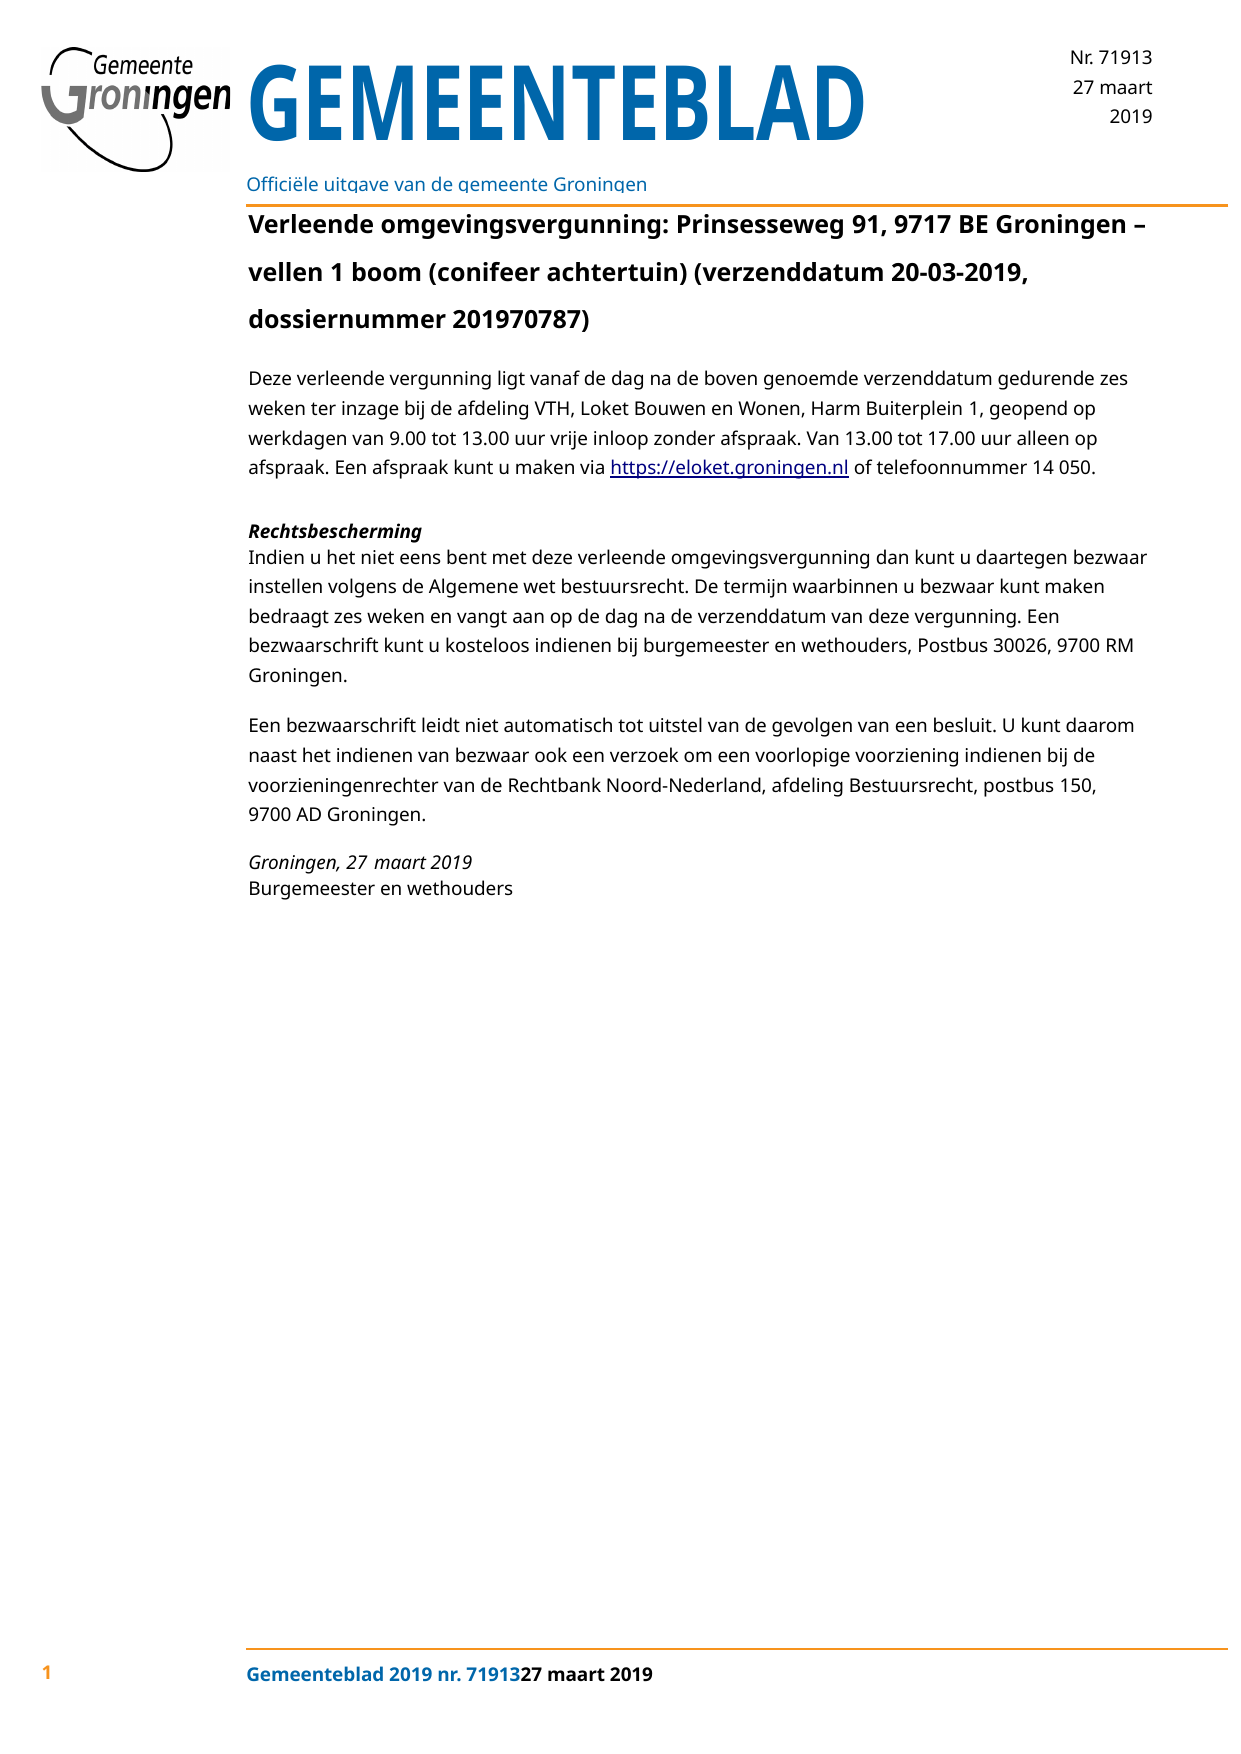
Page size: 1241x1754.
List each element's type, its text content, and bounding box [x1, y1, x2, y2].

text Groningen, 27 maart 2019 [248, 849, 1152, 875]
picture [41, 47, 231, 172]
text Een bezwaarschrift leidt niet automatisch tot uitstel van de gevolgen van een besluit. U kunt daarom naast het indienen van bezwaar ook een verzoek om een voorlopige voorziening indienen bij de voorzieningenrechter van de Rechtbank Noord-Nederland, afdeling Bestuursrecht, postbus 150, 9700 AD Groningen. [248, 713, 1152, 827]
text Rechtsbescherming [248, 518, 1152, 544]
text Burgemeester en wethouders [248, 875, 1152, 901]
text Verleende omgevingsvergunning: Prinsesseweg 91, 9717 BE Groningen – vellen 1 boom (conifeer achtertuin) (verzenddatum 20-03-2019, dossiernummer 201970787) [248, 207, 1152, 336]
text Deze verleende vergunning ligt vanaf de dag na de boven genoemde verzenddatum gedurende zes weken ter inzage bij de afdeling VTH, Loket Bouwen en Wonen, Harm Buiterplein 1, geopend op werkdagen van 9.00 tot 13.00 uur vrije inloop zonder afspraak. Van 13.00 tot 17.00 uur alleen op afspraak. Een afspraak kunt u maken via https://eloket.groningen.nl of telefoonnummer 14 050. [248, 366, 1152, 480]
text Indien u het niet eens bent met deze verleende omgevingsvergunning dan kunt u daartegen bezwaar instellen volgens de Algemene wet bestuursrecht. De termijn waarbinnen u bezwaar kunt maken bedraagt zes weken en vangt aan op de dag na de verzenddatum van deze vergunning. Een bezwaarschrift kunt u kosteloos indienen bij burgemeester en wethouders, Postbus 30026, 9700 RM Groningen. [248, 544, 1152, 688]
